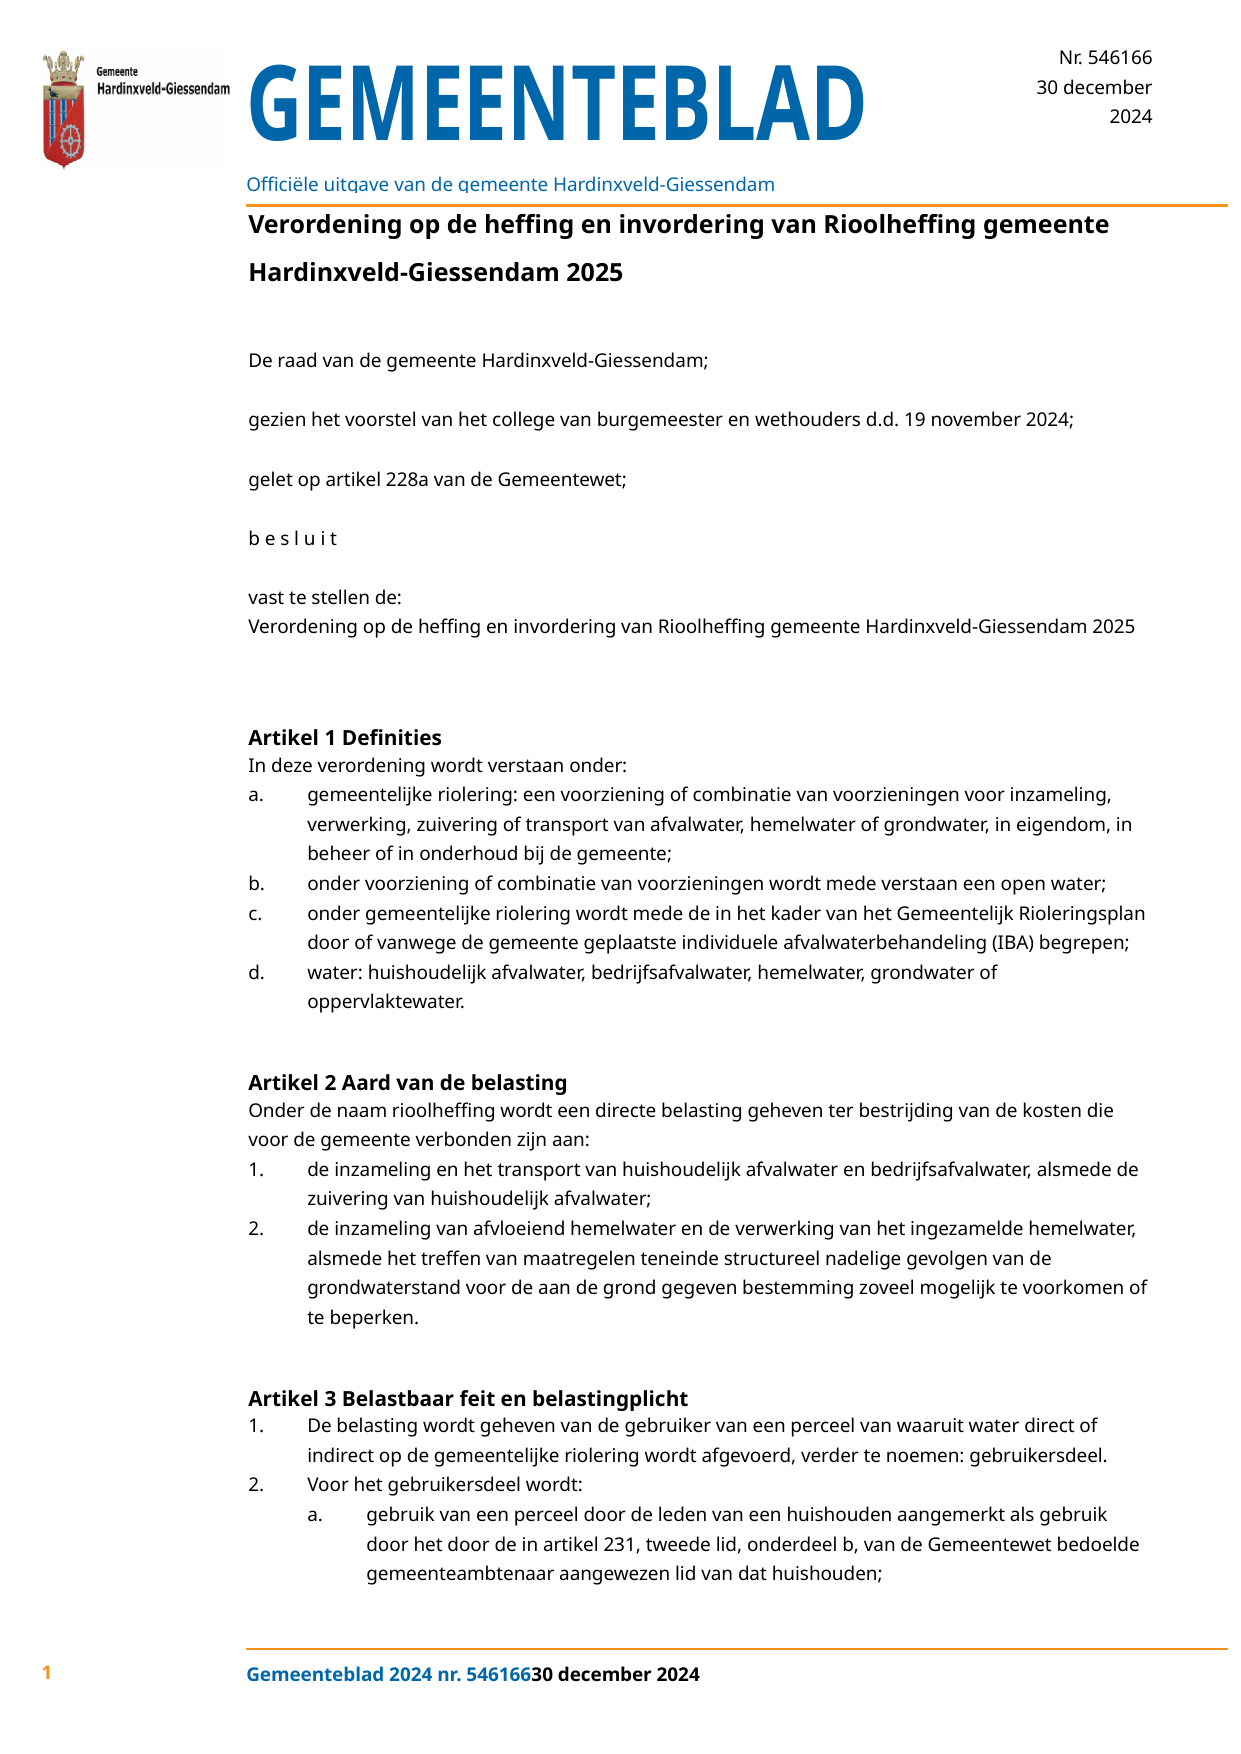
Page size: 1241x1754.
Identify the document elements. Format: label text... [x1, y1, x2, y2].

text Artikel 1 Definities [248, 723, 1152, 752]
list onder voorziening of combinatie van voorzieningen wordt mede verstaan een open water; [248, 870, 1152, 896]
list De belasting wordt geheven van de gebruiker van een perceel van waaruit water direct of indirect op de gemeentelijke riolering wordt afgevoerd, verder te noemen: gebruikersdeel. [248, 1412, 1152, 1468]
text Onder de naam rioolheffing wordt een directe belasting geheven ter bestrijding van de kosten die voor de gemeente verbonden zijn aan: [248, 1097, 1152, 1152]
text gezien het voorstel van het college van burgemeester en wethouders d.d. 19 november 2024; [248, 407, 1152, 432]
text Artikel 3 Belastbaar feit en belastingplicht [248, 1384, 1152, 1412]
list onder gemeentelijke riolering wordt mede de in het kader van het Gemeentelijk Rioleringsplan door of vanwege de gemeente geplaatste individuele afvalwaterbehandeling (IBA) begrepen; [248, 900, 1152, 955]
text De raad van de gemeente Hardinxveld-Giessendam; [248, 347, 1152, 373]
list de inzameling van afvloeiend hemelwater en de verwerking van het ingezamelde hemelwater, alsmede het treffen van maatregelen teneinde structureel nadelige gevolgen van de grondwaterstand voor de aan de grond gegeven bestemming zoveel mogelijk te voorkomen of te beperken. [248, 1215, 1152, 1330]
text gelet op artikel 228a van de Gemeentewet; [248, 466, 1152, 492]
picture [41, 47, 231, 172]
list gemeentelijke riolering: een voorziening of combinatie van voorzieningen voor inzameling, verwerking, zuivering of transport van afvalwater, hemelwater of grondwater, in eigendom, in beheer of in onderhoud bij de gemeente; [248, 781, 1152, 866]
list de inzameling en het transport van huishoudelijk afvalwater en bedrijfsafvalwater, alsmede de zuivering van huishoudelijk afvalwater; [248, 1156, 1152, 1211]
list Voor het gebruikersdeel wordt: [248, 1472, 1152, 1497]
list gebruik van een perceel door de leden van een huishouden aangemerkt als gebruik door het door de in artikel 231, tweede lid, onderdeel b, van de Gemeentewet bedoelde gemeenteambtenaar aangewezen lid van dat huishouden; [307, 1501, 1152, 1586]
text Verordening op de heffing en invordering van Rioolheffing gemeente Hardinxveld-Giessendam 2025 [248, 207, 1152, 288]
text Verordening op de heffing en invordering van Rioolheffing gemeente Hardinxveld-Giessendam 2025 [248, 614, 1152, 639]
text Artikel 2 Aard van de belasting [248, 1068, 1152, 1097]
text In deze verordening wordt verstaan onder: [248, 752, 1152, 777]
text b e s l u i t [248, 525, 1152, 551]
list water: huishoudelijk afvalwater, bedrijfsafvalwater, hemelwater, grondwater of oppervlaktewater. [248, 959, 1152, 1014]
text vast te stellen de: [248, 584, 1152, 610]
